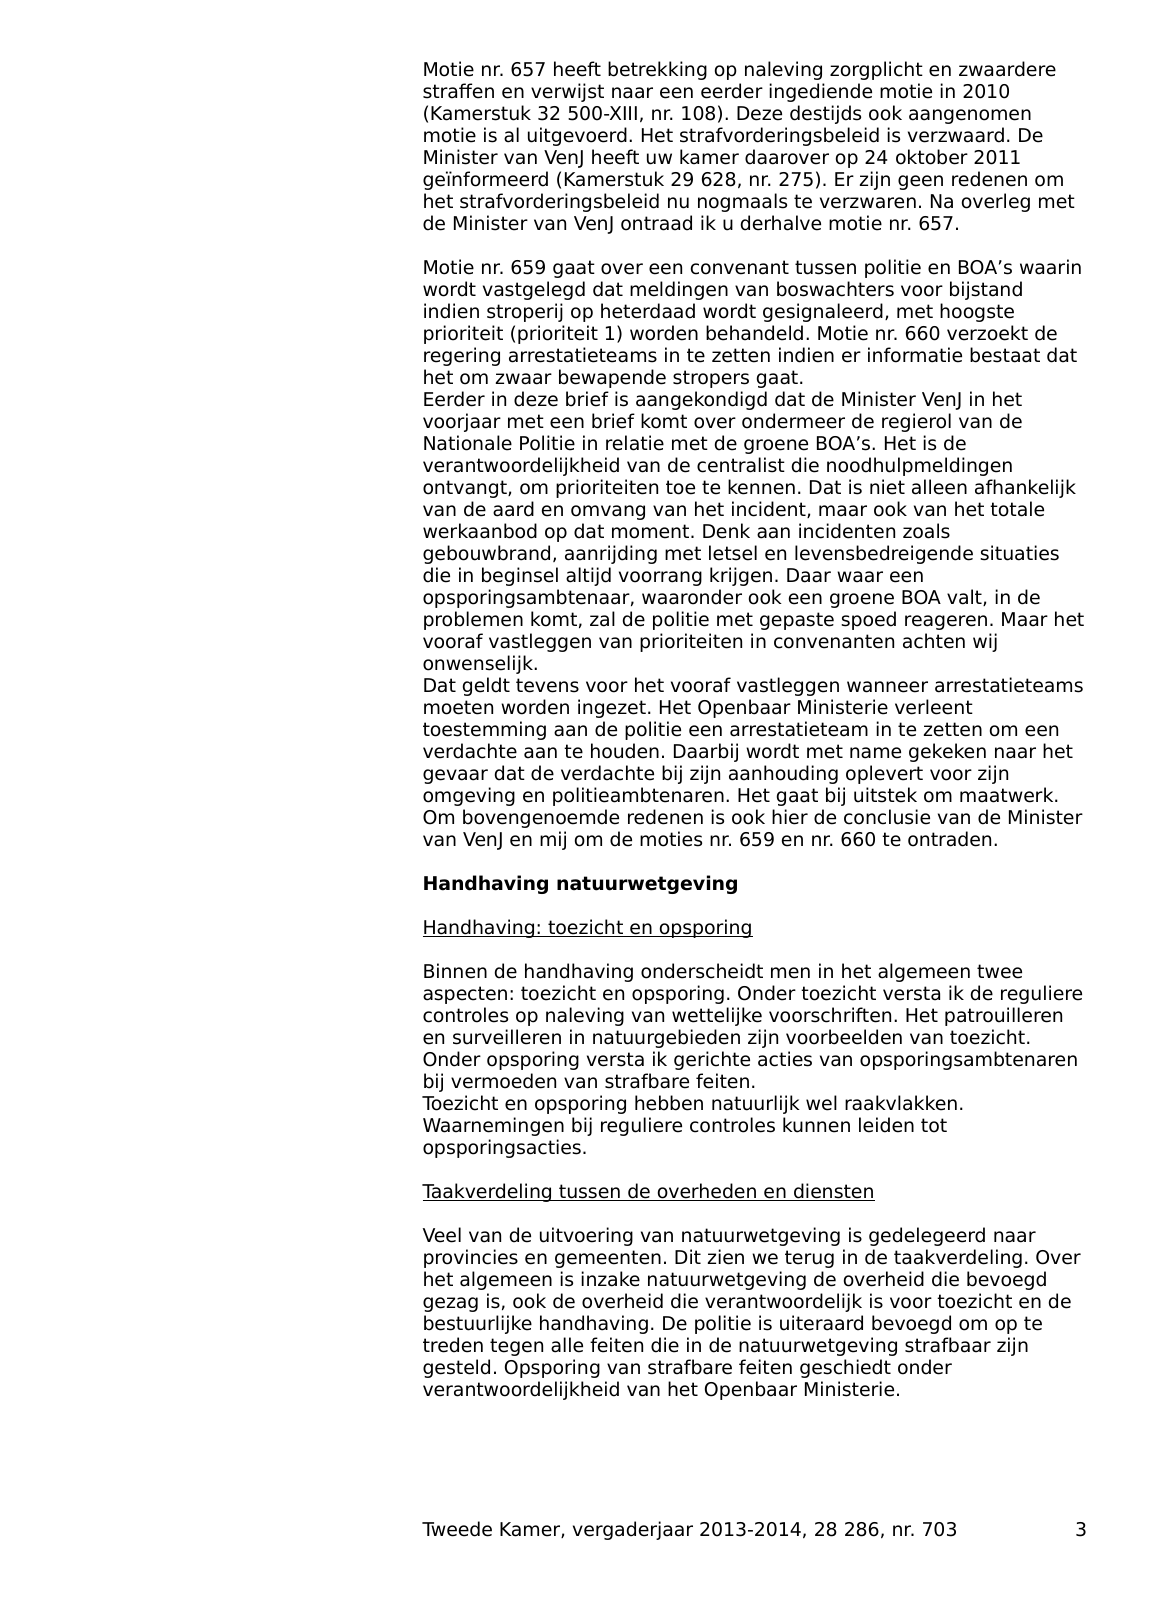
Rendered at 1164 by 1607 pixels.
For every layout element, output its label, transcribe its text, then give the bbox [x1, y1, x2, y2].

text Om bovengenoemde redenen is ook hier de conclusie van de Minister van VenJ en mij om de moties nr. 659 en nr. 660 te ontraden. [422, 807, 1087, 851]
text Dat geldt tevens voor het vooraf vastleggen wanneer arrestatieteams moeten worden ingezet. Het Openbaar Ministerie verleent toestemming aan de politie een arrestatieteam in te zetten om een verdachte aan te houden. Daarbij wordt met name gekeken naar het gevaar dat de verdachte bij zijn aanhouding oplevert voor zijn omgeving en politieambtenaren. Het gaat bij uitstek om maatwerk. [422, 675, 1087, 807]
text Eerder in deze brief is aangekondigd dat de Minister VenJ in het voorjaar met een brief komt over ondermeer de regierol van de Nationale Politie in relatie met de groene BOA’s. Het is de verantwoordelijkheid van de centralist die noodhulpmeldingen ontvangt, om prioriteiten toe te kennen. Dat is niet alleen afhankelijk van de aard en omvang van het incident, maar ook van het totale werkaanbod op dat moment. Denk aan incidenten zoals gebouwbrand, aanrijding met letsel en levensbedreigende situaties die in beginsel altijd voorrang krijgen. Daar waar een opsporingsambtenaar, waaronder ook een groene BOA valt, in de problemen komt, zal de politie met gepaste spoed reageren. Maar het vooraf vastleggen van prioriteiten in convenanten achten wij onwenselijk. [422, 389, 1087, 675]
text Toezicht en opsporing hebben natuurlijk wel raakvlakken. Waarnemingen bij reguliere controles kunnen leiden tot opsporingsacties. [422, 1093, 1087, 1159]
text Motie nr. 657 heeft betrekking op naleving zorgplicht en zwaardere straffen en verwijst naar een eerder ingediende motie in 2010 (Kamerstuk 32 500-XIII, nr. 108). Deze destijds ook aangenomen motie is al uitgevoerd. Het strafvorderingsbeleid is verzwaard. De Minister van VenJ heeft uw kamer daarover op 24 oktober 2011 geïnformeerd (Kamerstuk 29 628, nr. 275). Er zijn geen redenen om het strafvorderingsbeleid nu nogmaals te verzwaren. Na overleg met de Minister van VenJ ontraad ik u derhalve motie nr. 657. [422, 59, 1087, 235]
text Veel van de uitvoering van natuurwetgeving is gedelegeerd naar provincies en gemeenten. Dit zien we terug in de taakverdeling. Over het algemeen is inzake natuurwetgeving de overheid die bevoegd gezag is, ook de overheid die verantwoordelijk is voor toezicht en de bestuurlijke handhaving. De politie is uiteraard bevoegd om op te treden tegen alle feiten die in de natuurwetgeving strafbaar zijn gesteld. Opsporing van strafbare feiten geschiedt onder verantwoordelijkheid van het Openbaar Ministerie. [422, 1225, 1087, 1401]
subtitle Handhaving natuurwetgeving [422, 873, 1087, 895]
text Motie nr. 659 gaat over een convenant tussen politie en BOA’s waarin wordt vastgelegd dat meldingen van boswachters voor bijstand indien stroperij op heterdaad wordt gesignaleerd, met hoogste prioriteit (prioriteit 1) worden behandeld. Motie nr. 660 verzoekt de regering arrestatieteams in te zetten indien er informatie bestaat dat het om zwaar bewapende stropers gaat. [422, 257, 1087, 389]
text Binnen de handhaving onderscheidt men in het algemeen twee aspecten: toezicht en opsporing. Onder toezicht versta ik de reguliere controles op naleving van wettelijke voorschriften. Het patrouilleren en surveilleren in natuurgebieden zijn voorbeelden van toezicht. Onder opsporing versta ik gerichte acties van opsporingsambtenaren bij vermoeden van strafbare feiten. [422, 961, 1087, 1093]
subtitle Taakverdeling tussen de overheden en diensten [422, 1181, 1087, 1203]
subtitle Handhaving: toezicht en opsporing [422, 917, 1087, 939]
